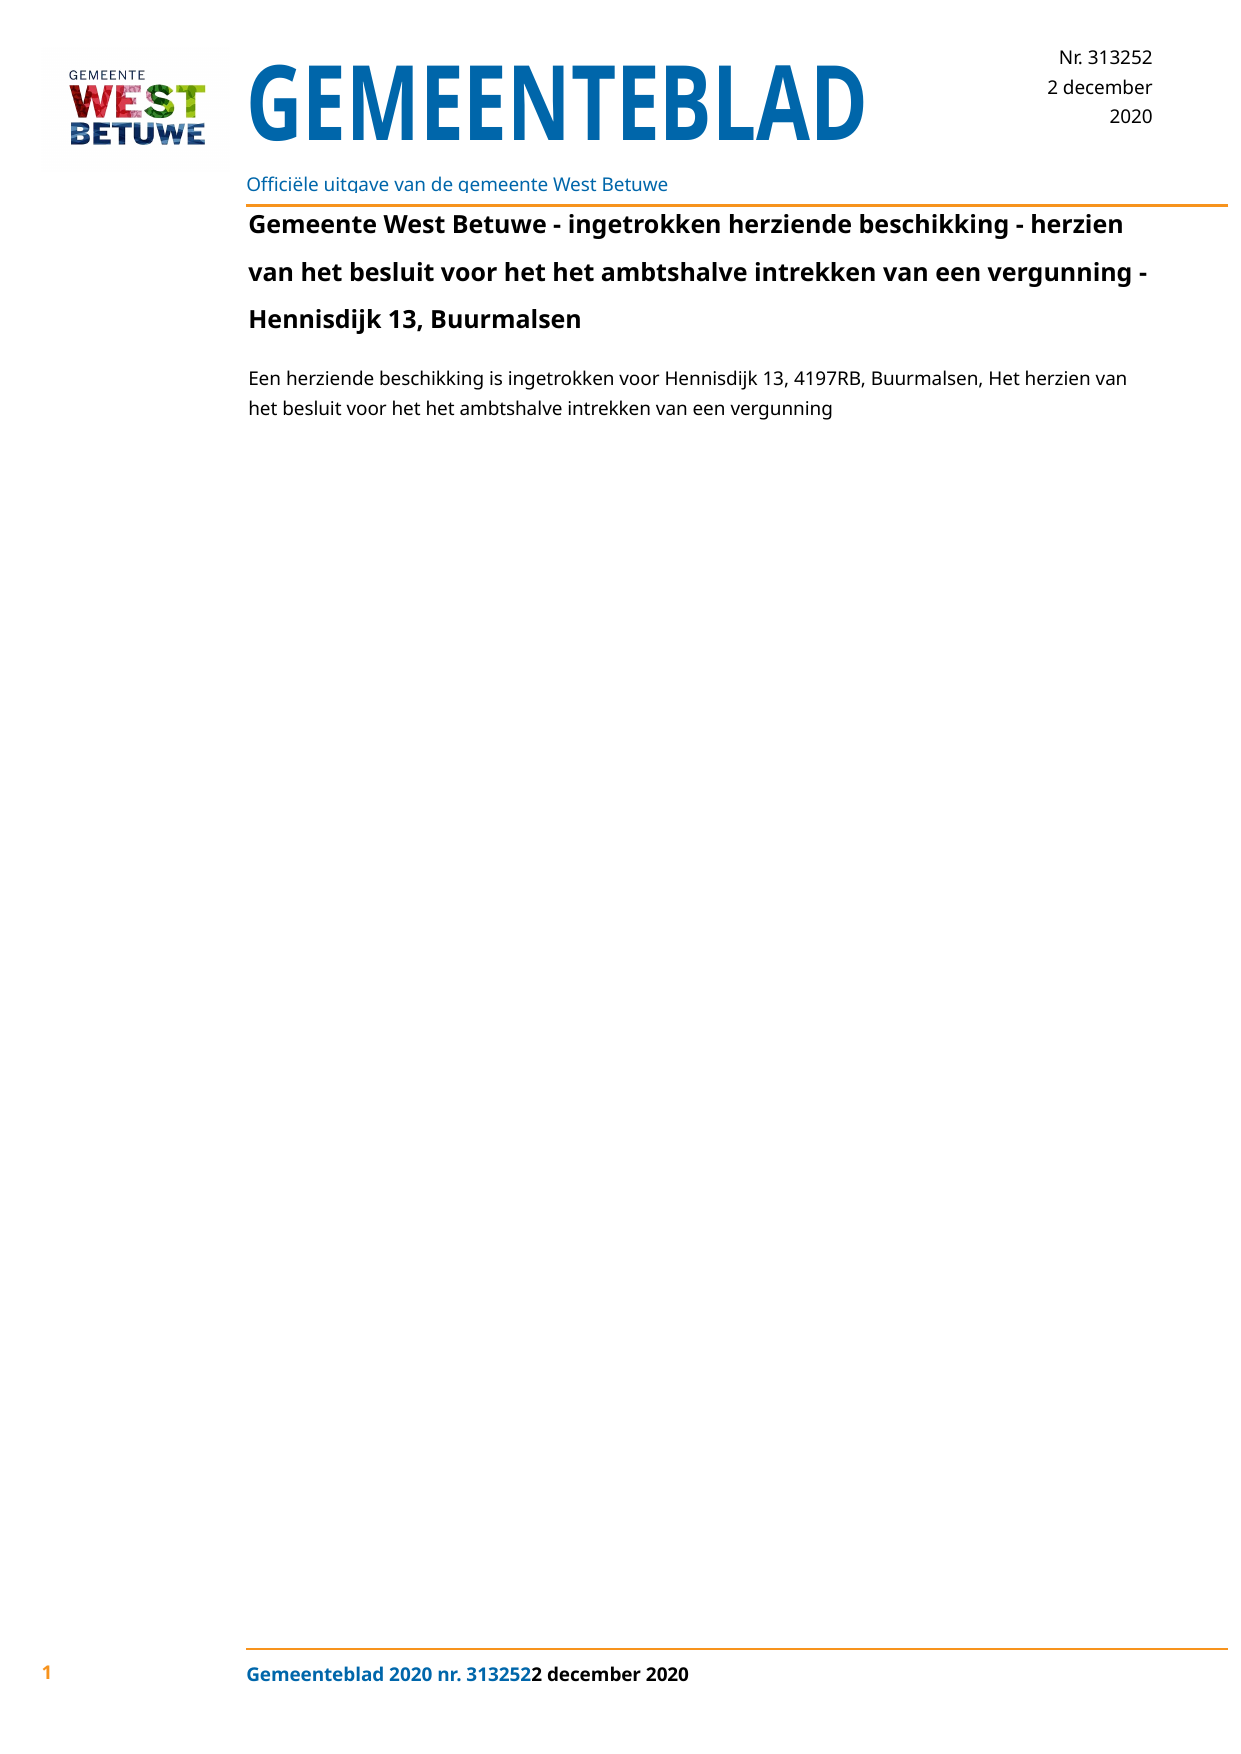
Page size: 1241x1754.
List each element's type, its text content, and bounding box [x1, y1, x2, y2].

text Gemeente West Betuwe - ingetrokken herziende beschikking - herzien van het besluit voor het het ambtshalve intrekken van een vergunning - Hennisdijk 13, Buurmalsen [248, 207, 1152, 336]
text Een herziende beschikking is ingetrokken voor Hennisdijk 13, 4197RB, Buurmalsen, Het herzien van het besluit voor het het ambtshalve intrekken van een vergunning [248, 366, 1152, 421]
picture [41, 47, 231, 172]
